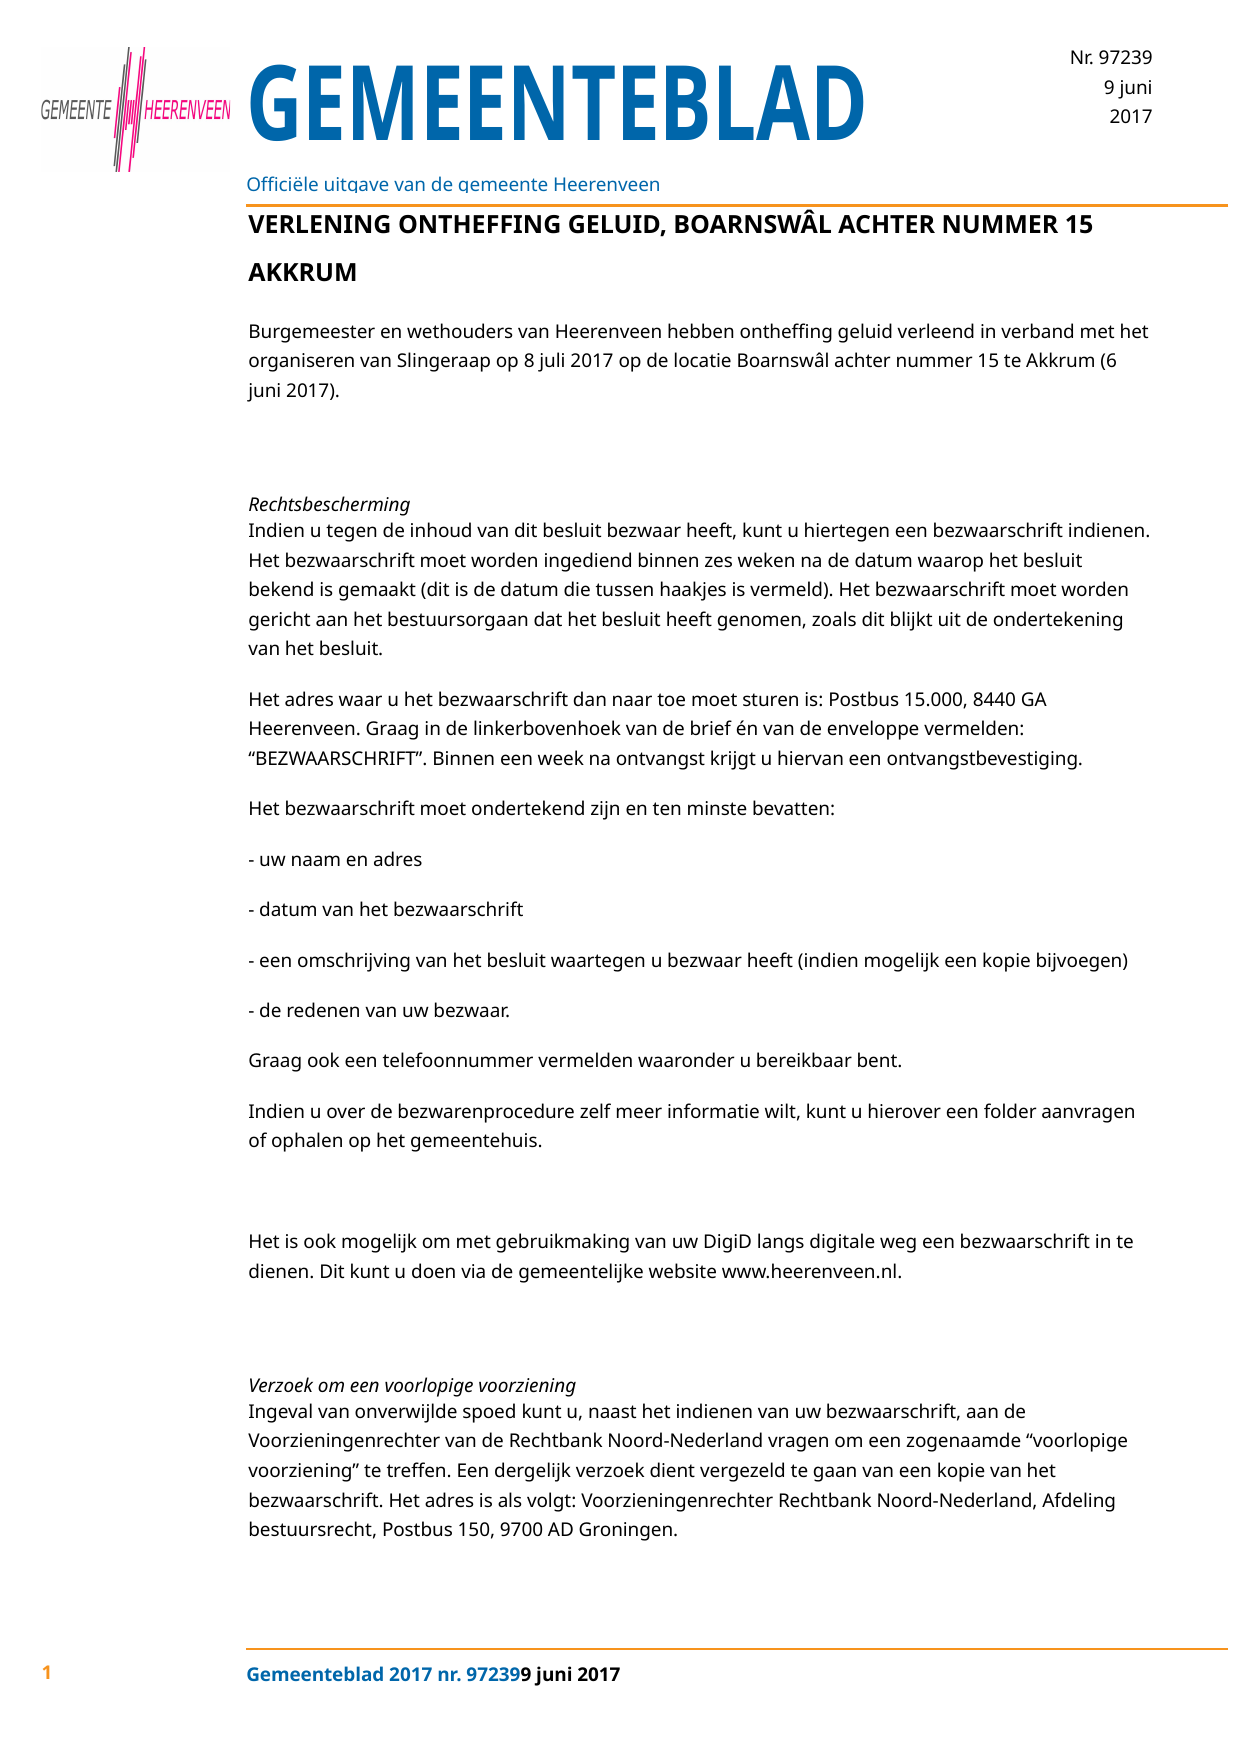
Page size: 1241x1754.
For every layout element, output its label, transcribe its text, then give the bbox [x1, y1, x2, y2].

text - een omschrijving van het besluit waartegen u bezwaar heeft (indien mogelijk een kopie bijvoegen) [248, 947, 1152, 972]
picture [41, 47, 231, 172]
text Burgemeester en wethouders van Heerenveen hebben ontheffing geluid verleend in verband met het organiseren van Slingeraap op 8 juli 2017 op de locatie Boarnswâl achter nummer 15 te Akkrum (6 juni 2017). [248, 318, 1152, 403]
text Het bezwaarschrift moet ondertekend zijn en ten minste bevatten: [248, 796, 1152, 821]
text Indien u over de bezwarenprocedure zelf meer informatie wilt, kunt u hierover een folder aanvragen of ophalen op het gemeentehuis. [248, 1098, 1152, 1153]
text Ingeval van onverwijlde spoed kunt u, naast het indienen van uw bezwaarschrift, aan de Voorzieningenrechter van de Rechtbank Noord-Nederland vragen om een zogenaamde “voorlopige voorziening” te treffen. Een dergelijk verzoek dient vergezeld te gaan van een kopie van het bezwaarschrift. Het adres is als volgt: Voorzieningenrechter Rechtbank Noord-Nederland, Afdeling bestuursrecht, Postbus 150, 9700 AD Groningen. [248, 1398, 1152, 1542]
text Indien u tegen de inhoud van dit besluit bezwaar heeft, kunt u hiertegen een bezwaarschrift indienen. Het bezwaarschrift moet worden ingediend binnen zes weken na de datum waarop het besluit bekend is gemaakt (dit is de datum die tussen haakjes is vermeld). Het bezwaarschrift moet worden gericht aan het bestuursorgaan dat het besluit heeft genomen, zoals dit blijkt uit de ondertekening van het besluit. [248, 517, 1152, 661]
text - datum van het bezwaarschrift [248, 896, 1152, 922]
text Het is ook mogelijk om met gebruikmaking van uw DigiD langs digitale weg een bezwaarschrift in te dienen. Dit kunt u doen via de gemeentelijke website www.heerenveen.nl. [248, 1228, 1152, 1284]
text - de redenen van uw bezwaar. [248, 997, 1152, 1023]
text Graag ook een telefoonnummer vermelden waaronder u bereikbaar bent. [248, 1048, 1152, 1073]
text - uw naam en adres [248, 846, 1152, 872]
text Verzoek om een voorlopige voorziening [248, 1372, 1152, 1398]
text Rechtsbescherming [248, 491, 1152, 517]
text VERLENING ONTHEFFING GELUID, BOARNSWÂL ACHTER NUMMER 15 AKKRUM [248, 207, 1152, 288]
text Het adres waar u het bezwaarschrift dan naar toe moet sturen is: Postbus 15.000, 8440 GA Heerenveen. Graag in de linkerbovenhoek van de brief én van de enveloppe vermelden: “BEZWAARSCHRIFT”. Binnen een week na ontvangst krijgt u hiervan een ontvangstbevestiging. [248, 686, 1152, 771]
